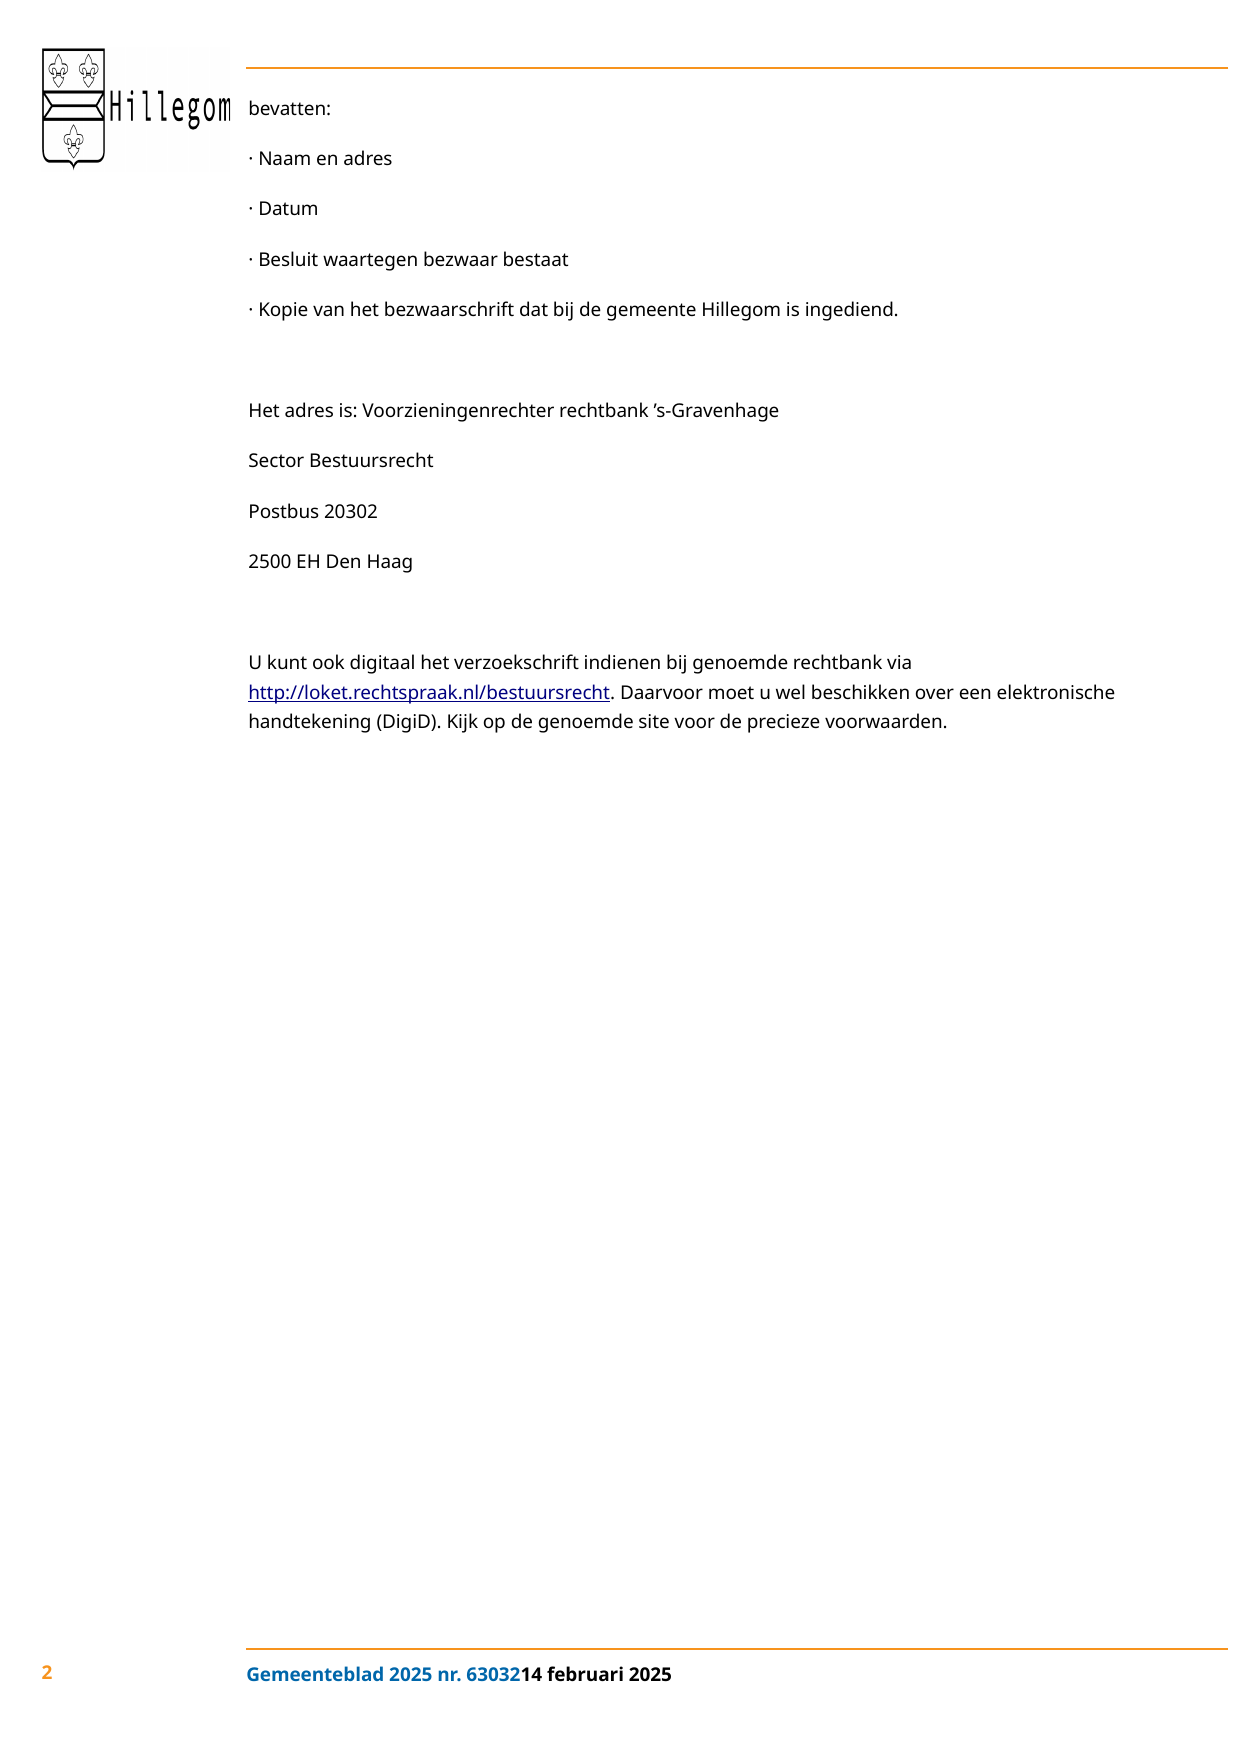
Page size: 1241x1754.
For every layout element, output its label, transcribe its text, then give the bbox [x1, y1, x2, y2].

text 2500 EH Den Haag [248, 548, 1152, 574]
text Het adres is: Voorzieningenrechter rechtbank ’s-Gravenhage [248, 397, 1152, 423]
text Sector Bestuursrecht [248, 448, 1152, 473]
text · Datum [248, 196, 1152, 221]
text bevatten: [248, 95, 1152, 121]
text · Naam en adres [248, 145, 1152, 171]
text · Besluit waartegen bezwaar bestaat [248, 246, 1152, 272]
text · Kopie van het bezwaarschrift dat bij de gemeente Hillegom is ingediend. [248, 296, 1152, 322]
text U kunt ook digitaal het verzoekschrift indienen bij genoemde rechtbank via http://loket.rechtspraak.nl/bestuursrecht. Daarvoor moet u wel beschikken over een elektronische handtekening (DigiD). Kijk op de genoemde site voor de precieze voorwaarden. [248, 649, 1152, 734]
picture [41, 47, 231, 172]
text Postbus 20302 [248, 498, 1152, 524]
